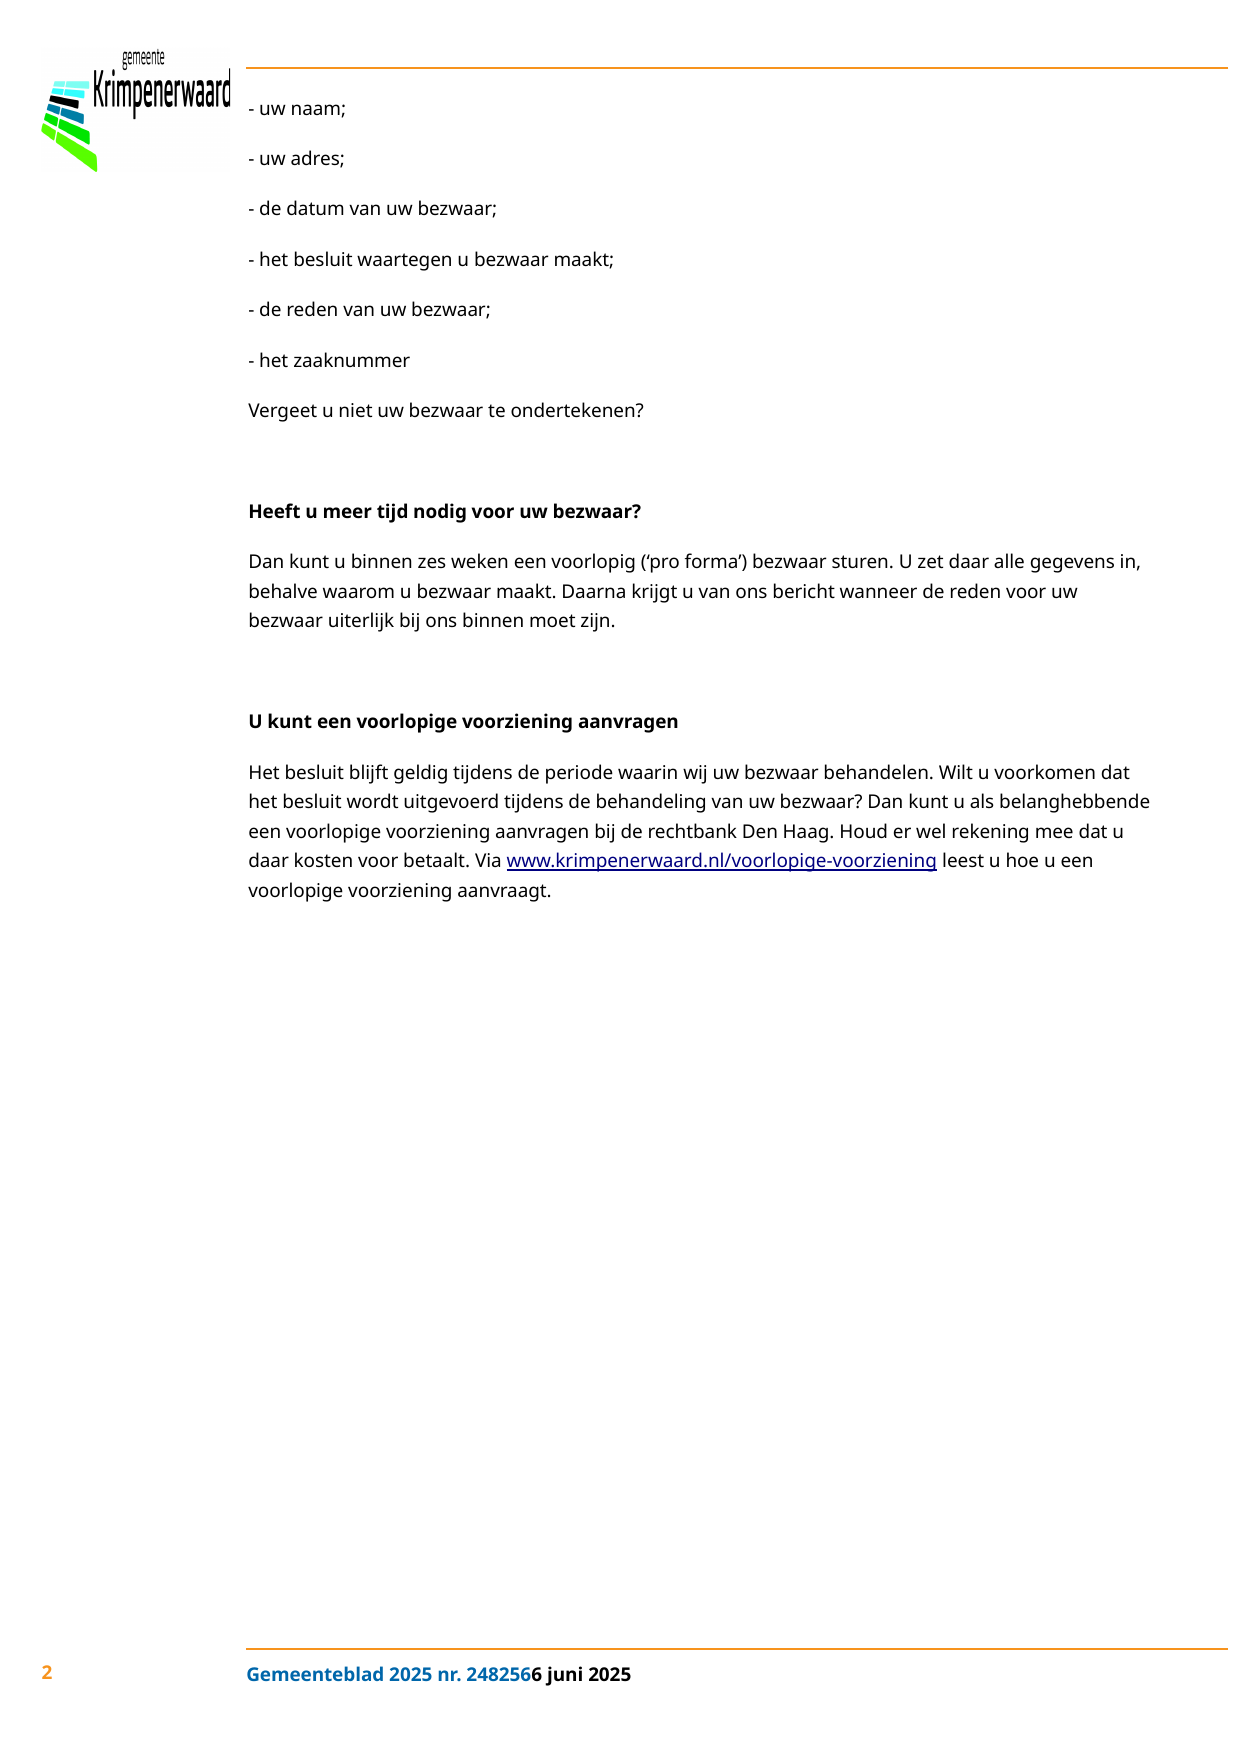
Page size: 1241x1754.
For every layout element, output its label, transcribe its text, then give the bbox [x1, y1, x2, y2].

text Heeft u meer tijd nodig voor uw bezwaar? [248, 498, 1152, 524]
text - uw naam; [248, 95, 1152, 121]
text - het besluit waartegen u bezwaar maakt; [248, 246, 1152, 272]
text - de datum van uw bezwaar; [248, 196, 1152, 221]
text - het zaaknummer [248, 347, 1152, 373]
text U kunt een voorlopige voorziening aanvragen [248, 708, 1152, 734]
picture [41, 47, 231, 172]
text Het besluit blijft geldig tijdens de periode waarin wij uw bezwaar behandelen. Wilt u voorkomen dat het besluit wordt uitgevoerd tijdens de behandeling van uw bezwaar? Dan kunt u als belanghebbende een voorlopige voorziening aanvragen bij de rechtbank Den Haag. Houd er wel rekening mee dat u daar kosten voor betaalt. Via www.krimpenerwaard.nl/voorlopige-voorziening leest u hoe u een voorlopige voorziening aanvraagt. [248, 759, 1152, 903]
text Dan kunt u binnen zes weken een voorlopig (‘pro forma’) bezwaar sturen. U zet daar alle gegevens in, behalve waarom u bezwaar maakt. Daarna krijgt u van ons bericht wanneer de reden voor uw bezwaar uiterlijk bij ons binnen moet zijn. [248, 548, 1152, 633]
text - uw adres; [248, 145, 1152, 171]
text Vergeet u niet uw bezwaar te ondertekenen? [248, 397, 1152, 423]
text - de reden van uw bezwaar; [248, 296, 1152, 322]
